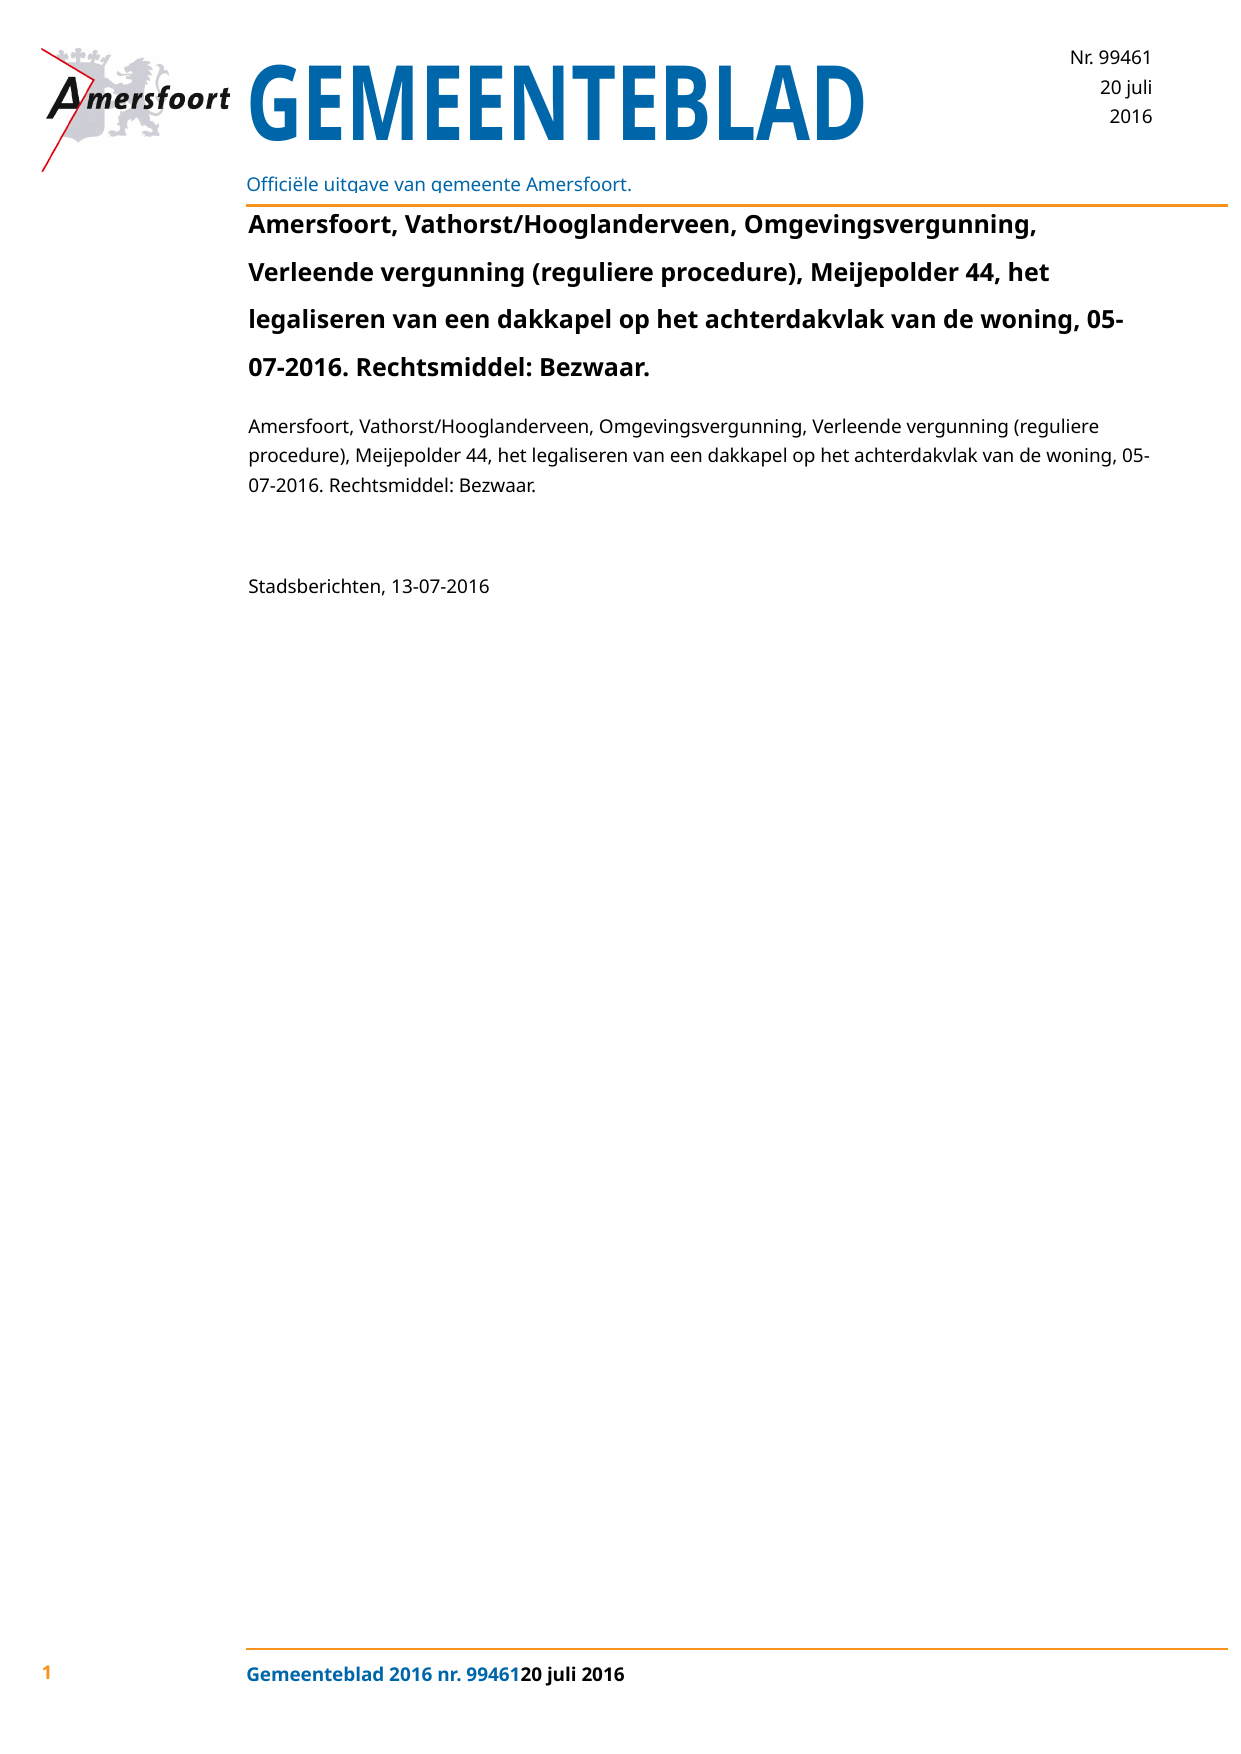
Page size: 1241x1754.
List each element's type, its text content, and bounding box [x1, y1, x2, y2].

text Stadsberichten, 13-07-2016 [248, 573, 1152, 599]
text Amersfoort, Vathorst/Hooglanderveen, Omgevingsvergunning, Verleende vergunning (reguliere procedure), Meijepolder 44, het legaliseren van een dakkapel op het achterdakvlak van de woning, 05-07-2016. Rechtsmiddel: Bezwaar. [248, 207, 1152, 384]
text Amersfoort, Vathorst/Hooglanderveen, Omgevingsvergunning, Verleende vergunning (reguliere procedure), Meijepolder 44, het legaliseren van een dakkapel op het achterdakvlak van de woning, 05-07-2016. Rechtsmiddel: Bezwaar. [248, 413, 1152, 498]
picture [41, 47, 231, 172]
